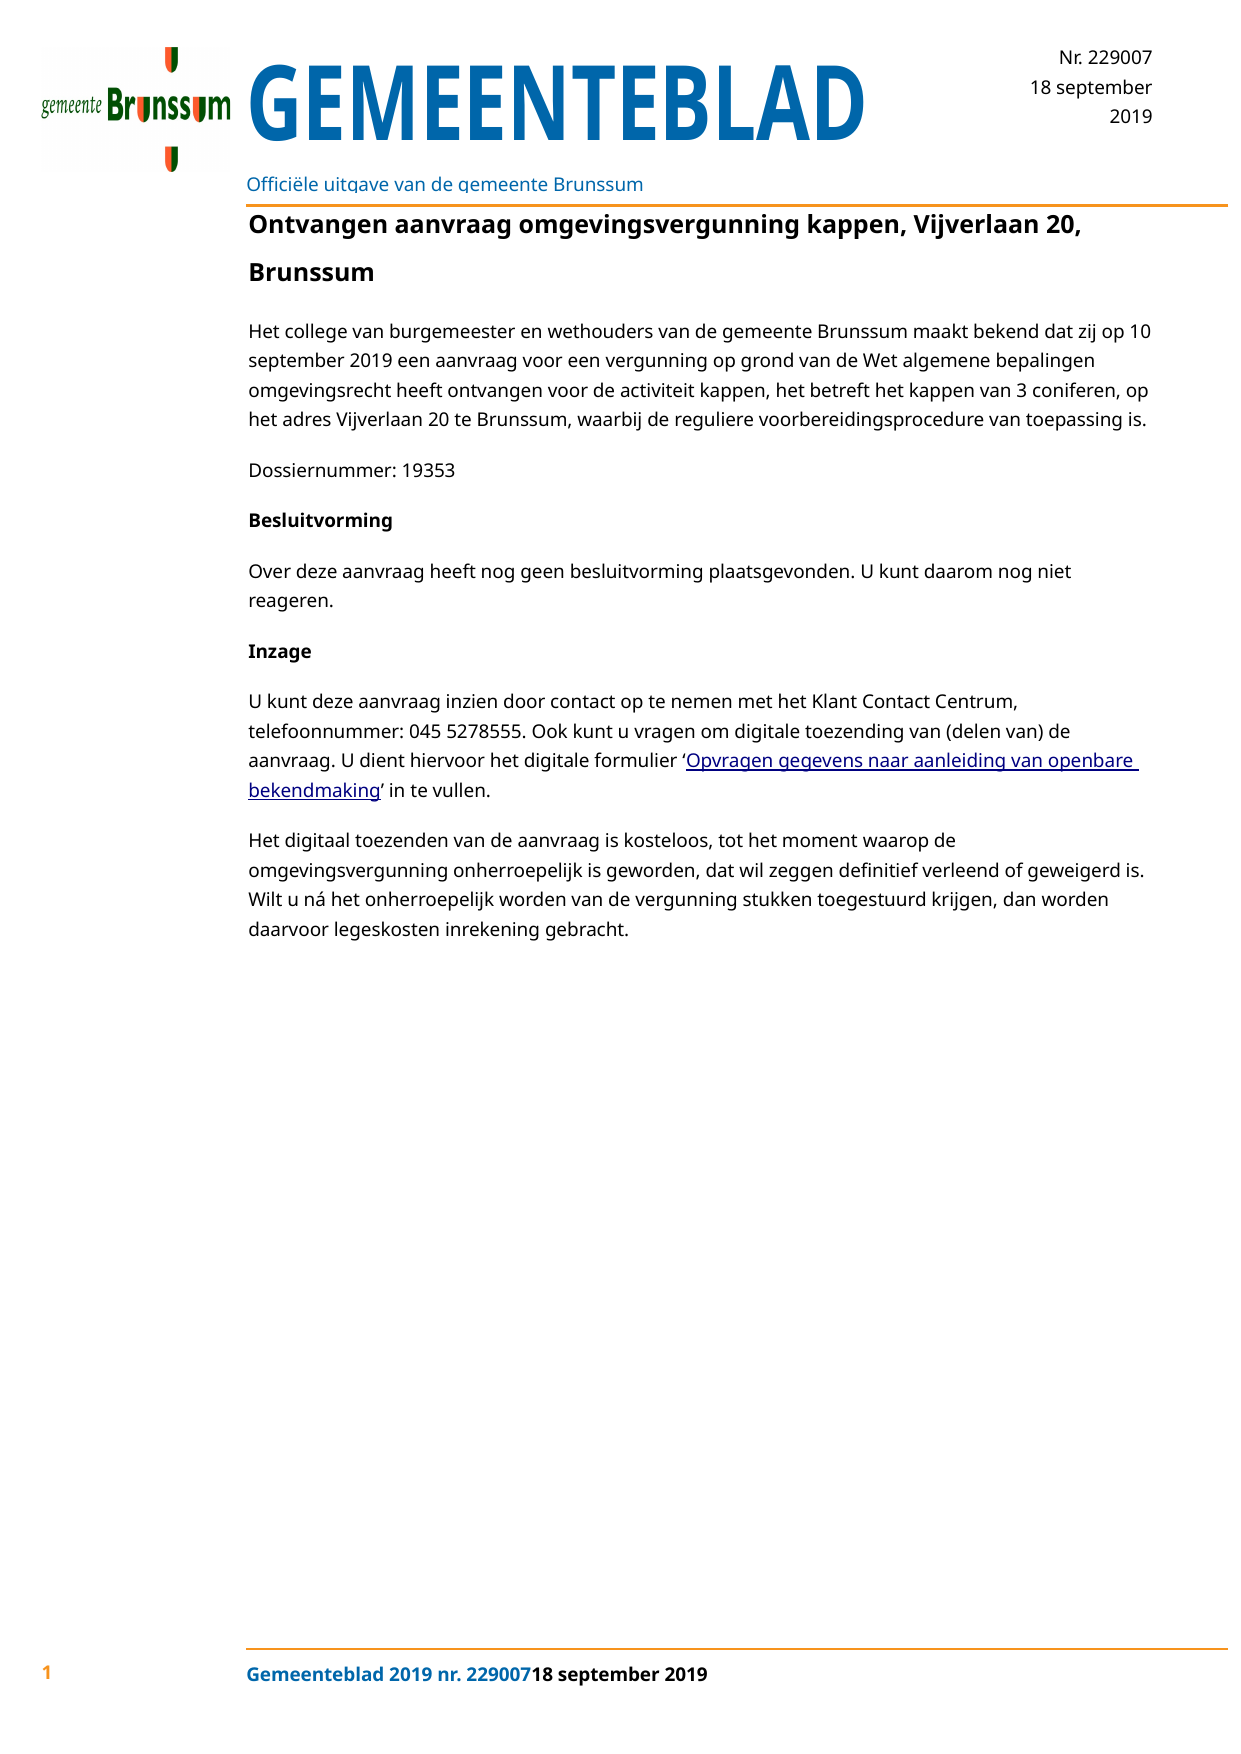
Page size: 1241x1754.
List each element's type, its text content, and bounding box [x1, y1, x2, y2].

text Het college van burgemeester en wethouders van de gemeente Brunssum maakt bekend dat zij op 10 september 2019 een aanvraag voor een vergunning op grond van de Wet algemene bepalingen omgevingsrecht heeft ontvangen voor de activiteit kappen, het betreft het kappen van 3 coniferen, op het adres Vijverlaan 20 te Brunssum, waarbij de reguliere voorbereidingsprocedure van toepassing is. [248, 318, 1152, 432]
text Ontvangen aanvraag omgevingsvergunning kappen, Vijverlaan 20, Brunssum [248, 207, 1152, 288]
text Dossiernummer: 19353 [248, 457, 1152, 483]
text U kunt deze aanvraag inzien door contact op te nemen met het Klant Contact Centrum, telefoonnummer: 045 5278555. Ook kunt u vragen om digitale toezending van (delen van) de aanvraag. U dient hiervoor het digitale formulier ‘Opvragen gegevens naar aanleiding van openbare bekendmaking’ in te vullen. [248, 688, 1152, 803]
text Besluitvorming [248, 507, 1152, 533]
text Het digitaal toezenden van de aanvraag is kosteloos, tot het moment waarop de omgevingsvergunning onherroepelijk is geworden, dat wil zeggen definitief verleend of geweigerd is. Wilt u ná het onherroepelijk worden van de vergunning stukken toegestuurd krijgen, dan worden daarvoor legeskosten inrekening gebracht. [248, 827, 1152, 942]
picture [41, 47, 231, 172]
text Inzage [248, 638, 1152, 664]
text Over deze aanvraag heeft nog geen besluitvorming plaatsgevonden. U kunt daarom nog niet reageren. [248, 558, 1152, 613]
